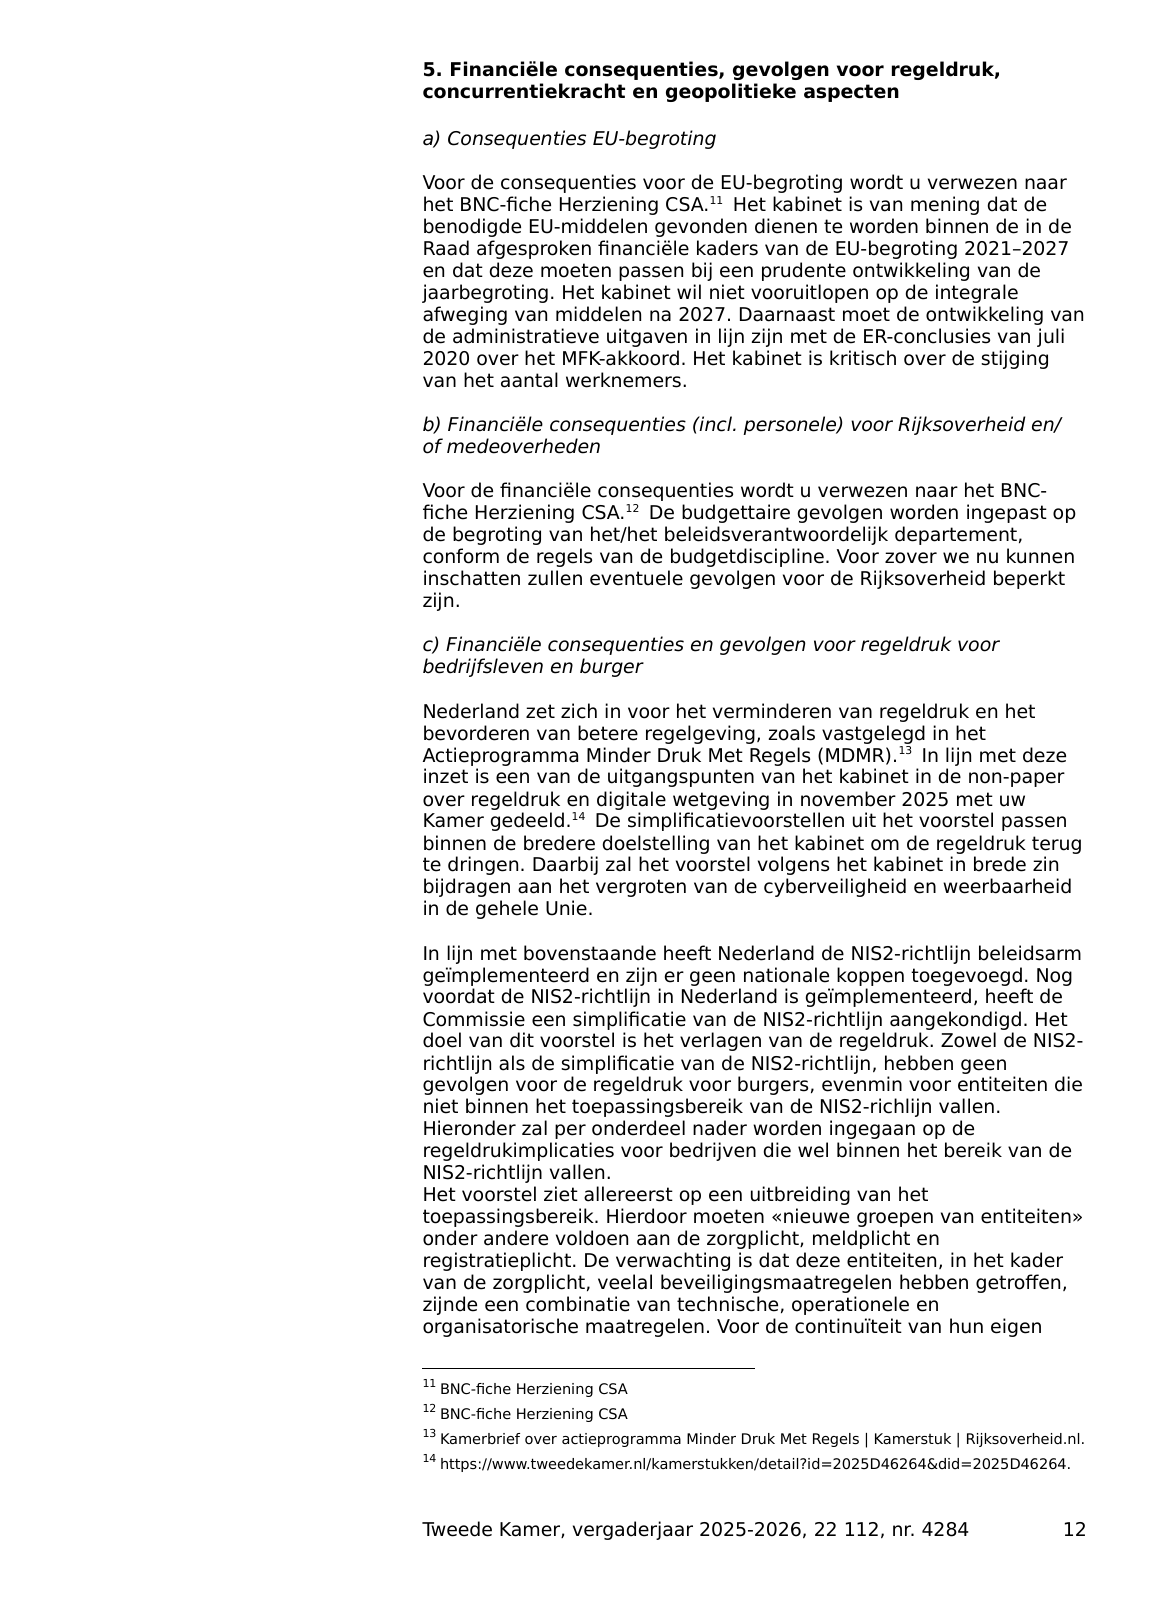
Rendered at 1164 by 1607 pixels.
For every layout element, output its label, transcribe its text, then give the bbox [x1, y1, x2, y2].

text Nederland zet zich in voor het verminderen van regeldruk en het bevorderen van betere regelgeving, zoals vastgelegd in het Actieprogramma Minder Druk Met Regels (MDMR). In lijn met deze inzet is een van de uitgangspunten van het kabinet in de non-paper over regeldruk en digitale wetgeving in november 2025 met uw Kamer gedeeld. De simplificatievoorstellen uit het voorstel passen binnen de bredere doelstelling van het kabinet om de regeldruk terug te dringen. Daarbij zal het voorstel volgens het kabinet in brede zin bijdragen aan het vergroten van de cyberveiligheid en weerbaarheid in de gehele Unie. [422, 701, 1087, 920]
subtitle a) Consequenties EU-begroting [422, 128, 1087, 150]
subtitle c) Financiële consequenties en gevolgen voor regeldruk voor bedrijfsleven en burger [422, 634, 1087, 678]
text In lijn met bovenstaande heeft Nederland de NIS2-richtlijn beleidsarm geïmplementeerd en zijn er geen nationale koppen toegevoegd. Nog voordat de NIS2-richtlijn in Nederland is geïmplementeerd, heeft de Commissie een simplificatie van de NIS2-richtlijn aangekondigd. Het doel van dit voorstel is het verlagen van de regeldruk. Zowel de NIS2-richtlijn als de simplificatie van de NIS2-richtlijn, hebben geen gevolgen voor de regeldruk voor burgers, evenmin voor entiteiten die niet binnen het toepassingsbereik van de NIS2-richlijn vallen. Hieronder zal per onderdeel nader worden ingegaan op de regeldrukimplicaties voor bedrijven die wel binnen het bereik van de NIS2-richtlijn vallen. [422, 942, 1087, 1184]
text Voor de consequenties voor de EU-begroting wordt u verwezen naar het BNC-fiche Herziening CSA. Het kabinet is van mening dat de benodigde EU-middelen gevonden dienen te worden binnen de in de Raad afgesproken financiële kaders van de EU-begroting 2021–2027 en dat deze moeten passen bij een prudente ontwikkeling van de jaarbegroting. Het kabinet wil niet vooruitlopen op de integrale afweging van middelen na 2027. Daarnaast moet de ontwikkeling van de administratieve uitgaven in lijn zijn met de ER-conclusies van juli 2020 over het MFK-akkoord. Het kabinet is kritisch over de stijging van het aantal werknemers. [422, 172, 1087, 392]
text Kamerbrief over actieprogramma Minder Druk Met Regels | Kamerstuk | Rijksoverheid.nl. [422, 1427, 1087, 1449]
text BNC-fiche Herziening CSA [422, 1377, 1087, 1399]
subtitle 5. Financiële consequenties, gevolgen voor regeldruk, concurrentiekracht en geopolitieke aspecten [422, 59, 1087, 103]
text Het voorstel ziet allereerst op een uitbreiding van het toepassingsbereik. Hierdoor moeten «nieuwe groepen van entiteiten» onder andere voldoen aan de zorgplicht, meldplicht en registratieplicht. De verwachting is dat deze entiteiten, in het kader van de zorgplicht, veelal beveiligingsmaatregelen hebben getroffen, zijnde een combinatie van technische, operationele en organisatorische maatregelen. Voor de continuïteit van hun eigen [422, 1184, 1087, 1338]
subtitle b) Financiële consequenties (incl. personele) voor Rijksoverheid en/ of medeoverheden [422, 414, 1087, 458]
text Voor de financiële consequenties wordt u verwezen naar het BNC-fiche Herziening CSA. De budgettaire gevolgen worden ingepast op de begroting van het/het beleidsverantwoordelijk departement, conform de regels van de budgetdiscipline. Voor zover we nu kunnen inschatten zullen eventuele gevolgen voor de Rijksoverheid beperkt zijn. [422, 480, 1087, 612]
text https://www.tweedekamer.nl/kamerstukken/detail?id=2025D46264&did=2025D46264. [422, 1452, 1087, 1474]
text BNC-fiche Herziening CSA [422, 1402, 1087, 1424]
